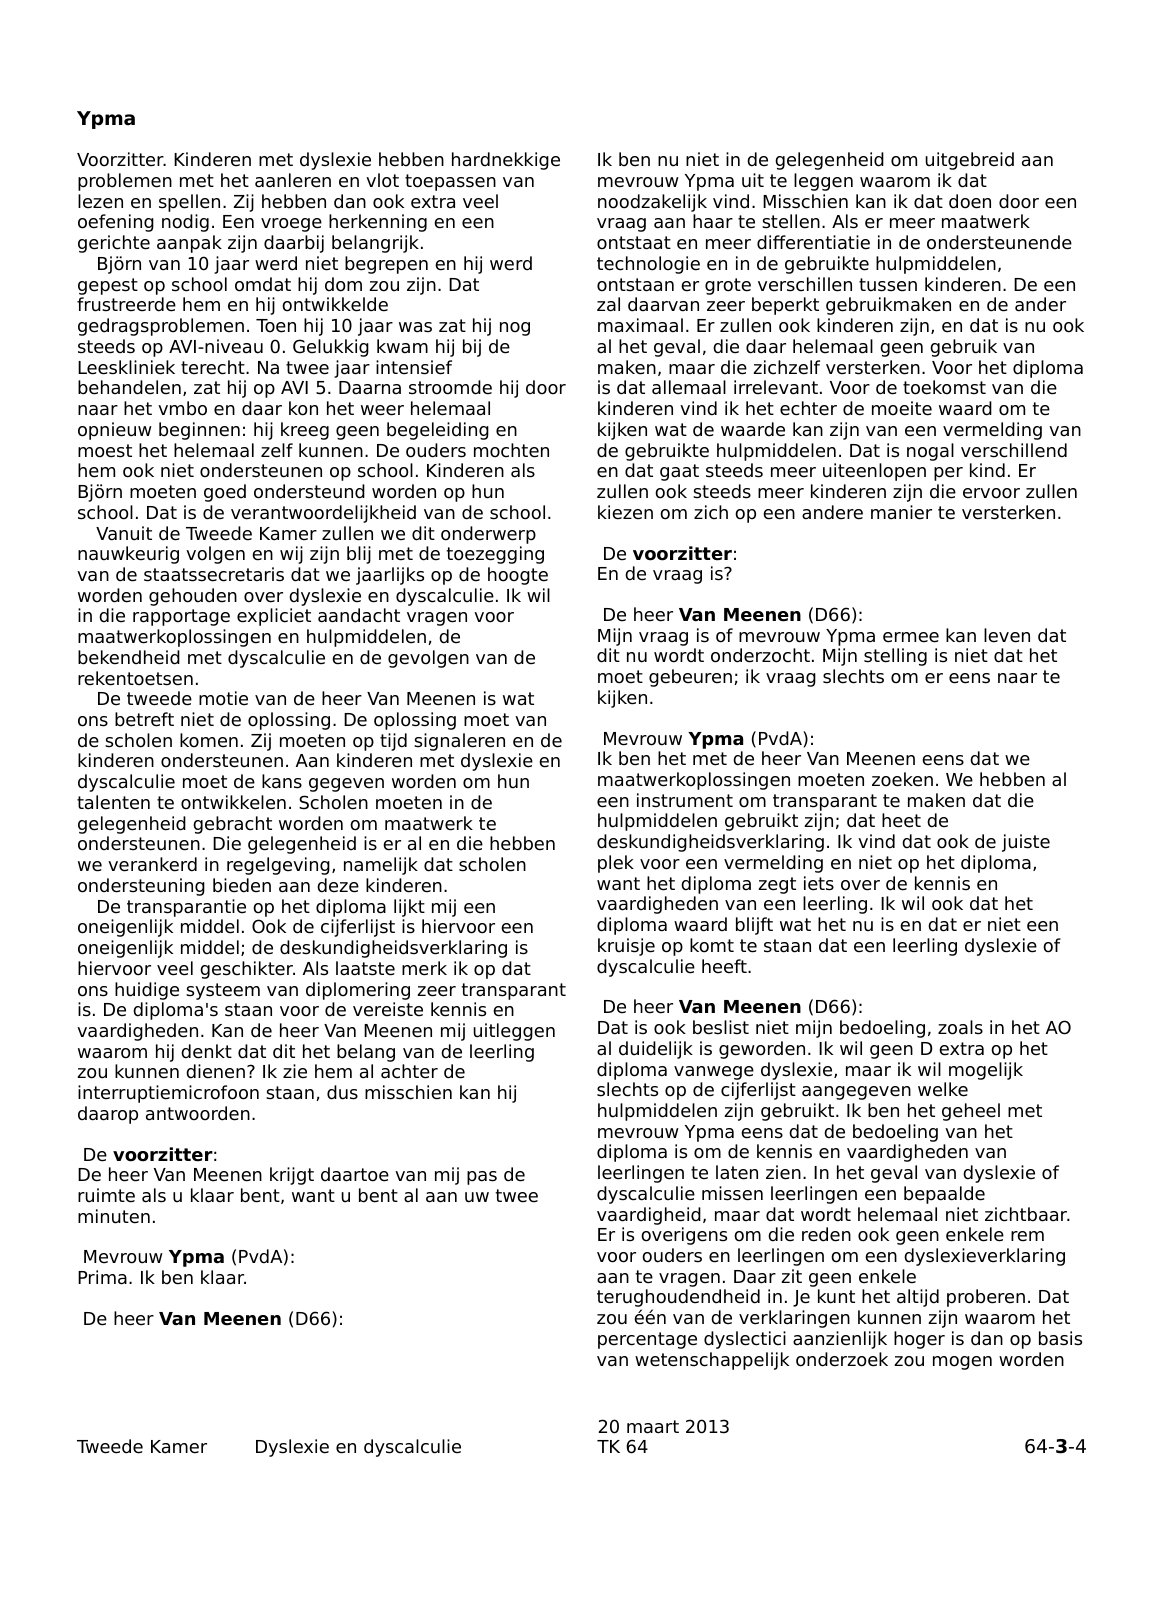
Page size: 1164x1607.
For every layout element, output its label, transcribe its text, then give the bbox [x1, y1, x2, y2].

text Ik ben het met de heer Van Meenen eens dat we maatwerkoplossingen moeten zoeken. We hebben al een instrument om transparant te maken dat die hulpmiddelen gebruikt zijn; dat heet de deskundigheidsverklaring. Ik vind dat ook de juiste plek voor een vermelding en niet op het diploma, want het diploma zegt iets over de kennis en vaardigheden van een leerling. Ik wil ook dat het diploma waard blijft wat het nu is en dat er niet een kruisje op komt te staan dat een leerling dyslexie of dyscalculie heeft. [596, 749, 1087, 977]
text Björn van 10 jaar werd niet begrepen en hij werd gepest op school omdat hij dom zou zijn. Dat frustreerde hem en hij ontwikkelde gedragsproblemen. Toen hij 10 jaar was zat hij nog steeds op AVI-niveau 0. Gelukkig kwam hij bij de Leeskliniek terecht. Na twee jaar intensief behandelen, zat hij op AVI 5. Daarna stroomde hij door naar het vmbo en daar kon het weer helemaal opnieuw beginnen: hij kreeg geen begeleiding en moest het helemaal zelf kunnen. De ouders mochten hem ook niet ondersteunen op school. Kinderen als Björn moeten goed ondersteund worden op hun school. Dat is de verantwoordelijkheid van de school. [77, 254, 567, 523]
text Ik ben nu niet in de gelegenheid om uitgebreid aan mevrouw Ypma uit te leggen waarom ik dat noodzakelijk vind. Misschien kan ik dat doen door een vraag aan haar te stellen. Als er meer maatwerk ontstaat en meer differentiatie in de ondersteunende technologie en in de gebruikte hulpmiddelen, ontstaan er grote verschillen tussen kinderen. De een zal daarvan zeer beperkt gebruikmaken en de ander maximaal. Er zullen ook kinderen zijn, en dat is nu ook al het geval, die daar helemaal geen gebruik van maken, maar die zichzelf versterken. Voor het diploma is dat allemaal irrelevant. Voor de toekomst van die kinderen vind ik het echter de moeite waard om te kijken wat de waarde kan zijn van een vermelding van de gebruikte hulpmiddelen. Dat is nogal verschillend en dat gaat steeds meer uiteenlopen per kind. Er zullen ook steeds meer kinderen zijn die ervoor zullen kiezen om zich op een andere manier te versterken. [596, 150, 1087, 523]
text Vanuit de Tweede Kamer zullen we dit onderwerp nauwkeurig volgen en wij zijn blij met de toezegging van de staatssecretaris dat we jaarlijks op de hoogte worden gehouden over dyslexie en dyscalculie. Ik wil in die rapportage expliciet aandacht vragen voor maatwerkoplossingen en hulpmiddelen, de bekendheid met dyscalculie en de gevolgen van de rekentoetsen. [77, 523, 567, 689]
text Mijn vraag is of mevrouw Ypma ermee kan leven dat dit nu wordt onderzocht. Mijn stelling is niet dat het moet gebeuren; ik vraag slechts om er eens naar te kijken. [596, 626, 1087, 708]
text Prima. Ik ben klaar. [77, 1268, 567, 1289]
text Mevrouw Ypma (PvdA): [596, 728, 1087, 749]
text De transparantie op het diploma lijkt mij een oneigenlijk middel. Ook de cijferlijst is hiervoor een oneigenlijk middel; de deskundigheidsverklaring is hiervoor veel geschikter. Als laatste merk ik op dat ons huidige systeem van diplomering zeer transparant is. De diploma's staan voor de vereiste kennis en vaardigheden. Kan de heer Van Meenen mij uitleggen waarom hij denkt dat dit het belang van de leerling zou kunnen dienen? Ik zie hem al achter de interruptiemicrofoon staan, dus misschien kan hij daarop antwoorden. [77, 896, 567, 1124]
text De voorzitter: [596, 543, 1087, 564]
text De heer Van Meenen krijgt daartoe van mij pas de ruimte als u klaar bent, want u bent al aan uw twee minuten. [77, 1165, 567, 1227]
text De heer Van Meenen (D66): [77, 1309, 567, 1329]
text De heer Van Meenen (D66): [596, 997, 1087, 1018]
text Dat is ook beslist niet mijn bedoeling, zoals in het AO al duidelijk is geworden. Ik wil geen D extra op het diploma vanwege dyslexie, maar ik wil mogelijk slechts op de cijferlijst aangegeven welke hulpmiddelen zijn gebruikt. Ik ben het geheel met mevrouw Ypma eens dat de bedoeling van het diploma is om de kennis en vaardigheden van leerlingen te laten zien. In het geval van dyslexie of dyscalculie missen leerlingen een bepaalde vaardigheid, maar dat wordt helemaal niet zichtbaar. Er is overigens om die reden ook geen enkele rem voor ouders en leerlingen om een dyslexieverklaring aan te vragen. Daar zit geen enkele terughoudendheid in. Je kunt het altijd proberen. Dat zou één van de verklaringen kunnen zijn waarom het percentage dyslectici aanzienlijk hoger is dan op basis van wetenschappelijk onderzoek zou mogen worden [596, 1018, 1087, 1370]
text De heer Van Meenen (D66): [596, 605, 1087, 626]
text En de vraag is? [596, 564, 1087, 585]
text De tweede motie van de heer Van Meenen is wat ons betreft niet de oplossing. De oplossing moet van de scholen komen. Zij moeten op tijd signaleren en de kinderen ondersteunen. Aan kinderen met dyslexie en dyscalculie moet de kans gegeven worden om hun talenten te ontwikkelen. Scholen moeten in de gelegenheid gebracht worden om maatwerk te ondersteunen. Die gelegenheid is er al en die hebben we verankerd in regelgeving, namelijk dat scholen ondersteuning bieden aan deze kinderen. [77, 689, 567, 896]
text Mevrouw Ypma (PvdA): [77, 1247, 567, 1268]
text De voorzitter: [77, 1144, 567, 1165]
text Voorzitter. Kinderen met dyslexie hebben hardnekkige problemen met het aanleren en vlot toepassen van lezen en spellen. Zij hebben dan ook extra veel oefening nodig. Een vroege herkenning en een gerichte aanpak zijn daarbij belangrijk. [77, 150, 567, 254]
